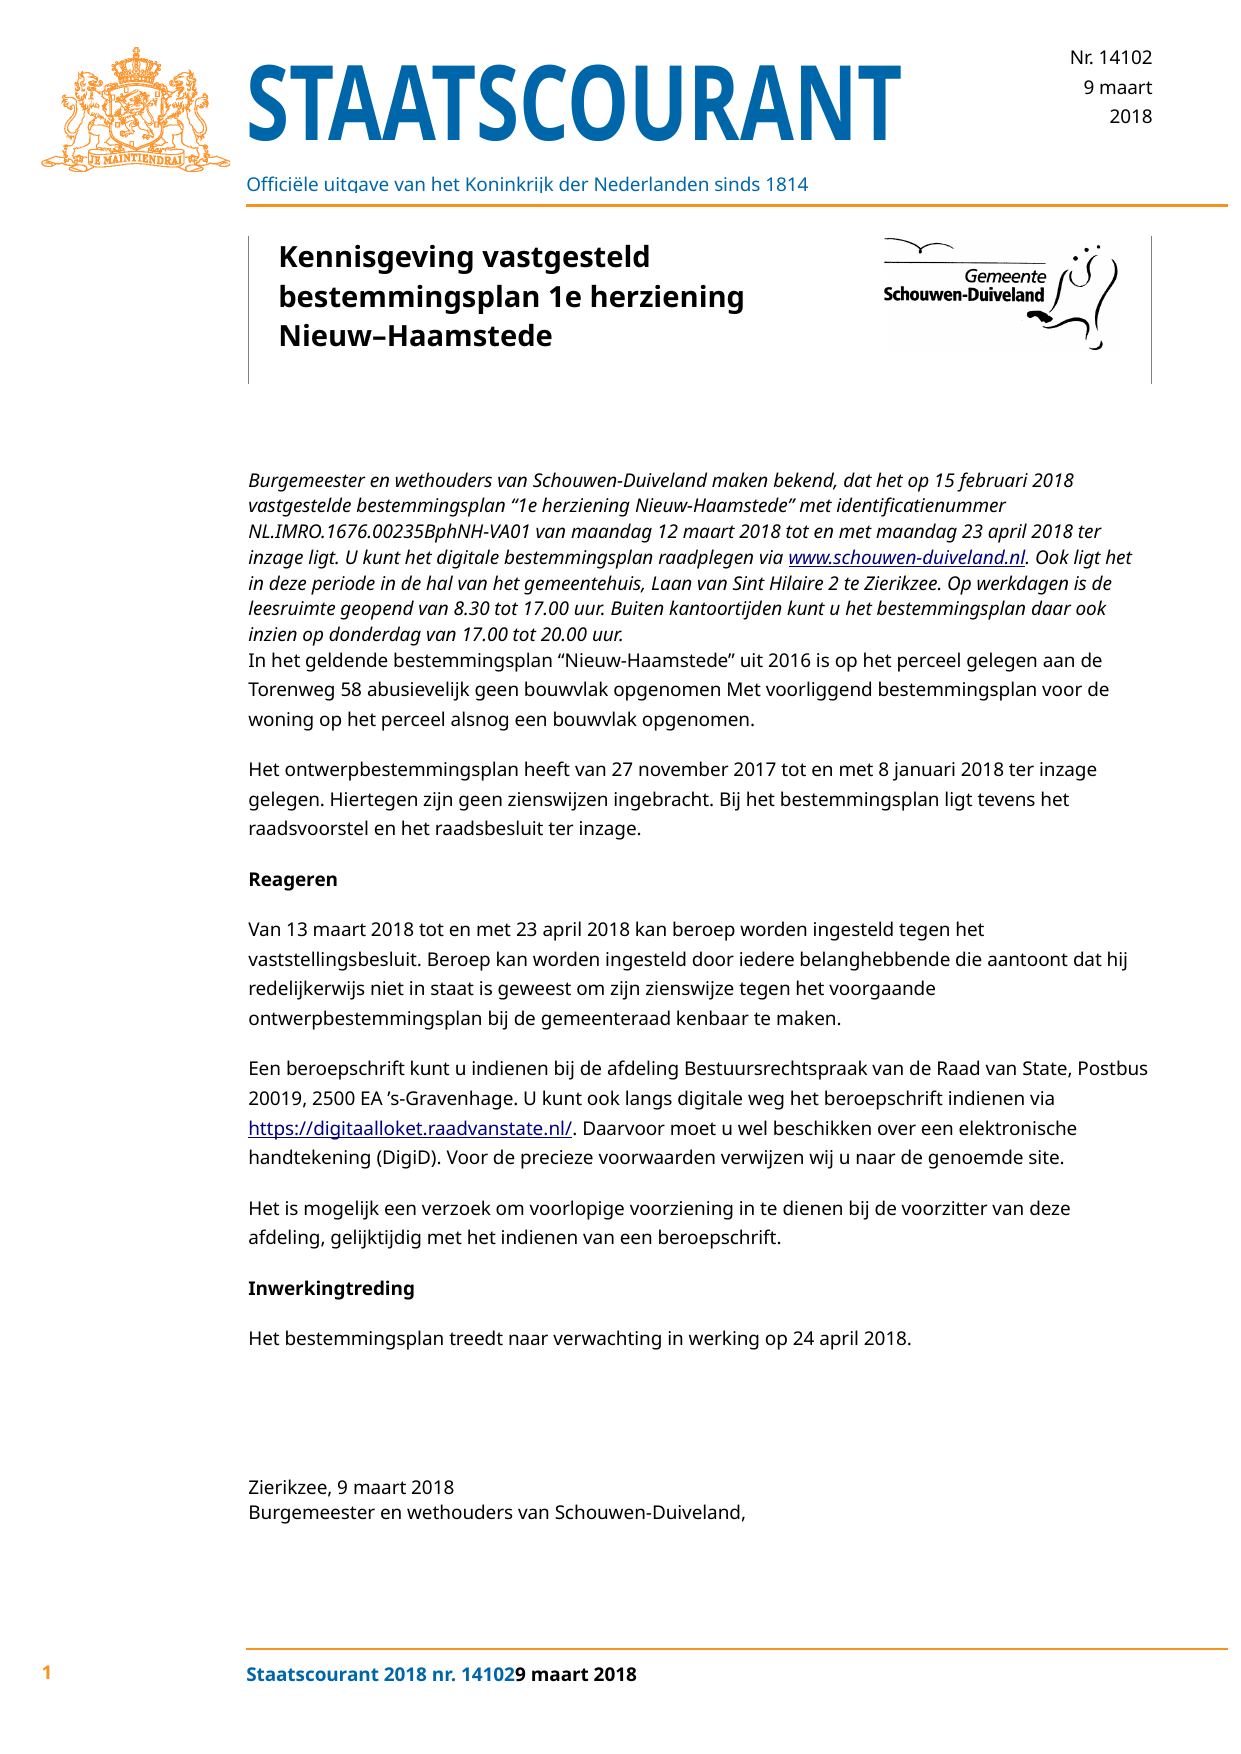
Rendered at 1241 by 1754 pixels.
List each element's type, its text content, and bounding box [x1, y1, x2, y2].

text In het geldende bestemmingsplan “Nieuw-Haamstede” uit 2016 is op het perceel gelegen aan de Torenweg 58 abusievelijk geen bouwvlak opgenomen Met voorliggend bestemmingsplan voor de woning op het perceel alsnog een bouwvlak opgenomen. [248, 647, 1152, 732]
picture [41, 47, 231, 172]
text Burgemeester en wethouders van Schouwen-Duiveland maken bekend, dat het op 15 februari 2018 vastgestelde bestemmingsplan “1e herziening Nieuw-Haamstede” met identificatienummer NL.IMRO.1676.00235BphNH-VA01 van maandag 12 maart 2018 tot en met maandag 23 april 2018 ter inzage ligt. U kunt het digitale bestemmingsplan raadplegen via www.schouwen-duiveland.nl. Ook ligt het in deze periode in de hal van het gemeentehuis, Laan van Sint Hilaire 2 te Zierikzee. Op werkdagen is de leesruimte geopend van 8.30 tot 17.00 uur. Buiten kantoortijden kunt u het bestemmingsplan daar ook inzien op donderdag van 17.00 tot 20.00 uur. [248, 467, 1152, 647]
picture [882, 236, 1119, 351]
text Het bestemmingsplan treedt naar verwachting in werking op 24 april 2018. [248, 1325, 1152, 1351]
text Reageren [248, 866, 1152, 892]
text Het ontwerpbestemmingsplan heeft van 27 november 2017 tot en met 8 januari 2018 ter inzage gelegen. Hiertegen zijn geen zienswijzen ingebracht. Bij het bestemmingsplan ligt tevens het raadsvoorstel en het raadsbesluit ter inzage. [248, 756, 1152, 841]
table_header Kennisgeving vastgesteld bestemmingsplan 1e herziening Nieuw–Haamstede [249, 236, 850, 384]
table_header [850, 236, 1151, 384]
text Een beroepschrift kunt u indienen bij de afdeling Bestuursrechtspraak van de Raad van State, Postbus 20019, 2500 EA ’s-Gravenhage. U kunt ook langs digitale weg het beroepschrift indienen via https://digitaalloket.raadvanstate.nl/. Daarvoor moet u wel beschikken over een elektronische handtekening (DigiD). Voor de precieze voorwaarden verwijzen wij u naar de genoemde site. [248, 1056, 1152, 1170]
text Het is mogelijk een verzoek om voorlopige voorziening in te dienen bij de voorzitter van deze afdeling, gelijktijdig met het indienen van een beroepschrift. [248, 1195, 1152, 1250]
text Zierikzee, 9 maart 2018 [248, 1474, 1152, 1499]
text Burgemeester en wethouders van Schouwen-Duiveland, [248, 1499, 1152, 1525]
text Inwerkingtreding [248, 1275, 1152, 1301]
text Van 13 maart 2018 tot en met 23 april 2018 kan beroep worden ingesteld tegen het vaststellingsbesluit. Beroep kan worden ingesteld door iedere belanghebbende die aantoont dat hij redelijkerwijs niet in staat is geweest om zijn zienswijze tegen het voorgaande ontwerpbestemmingsplan bij de gemeenteraad kenbaar te maken. [248, 916, 1152, 1031]
